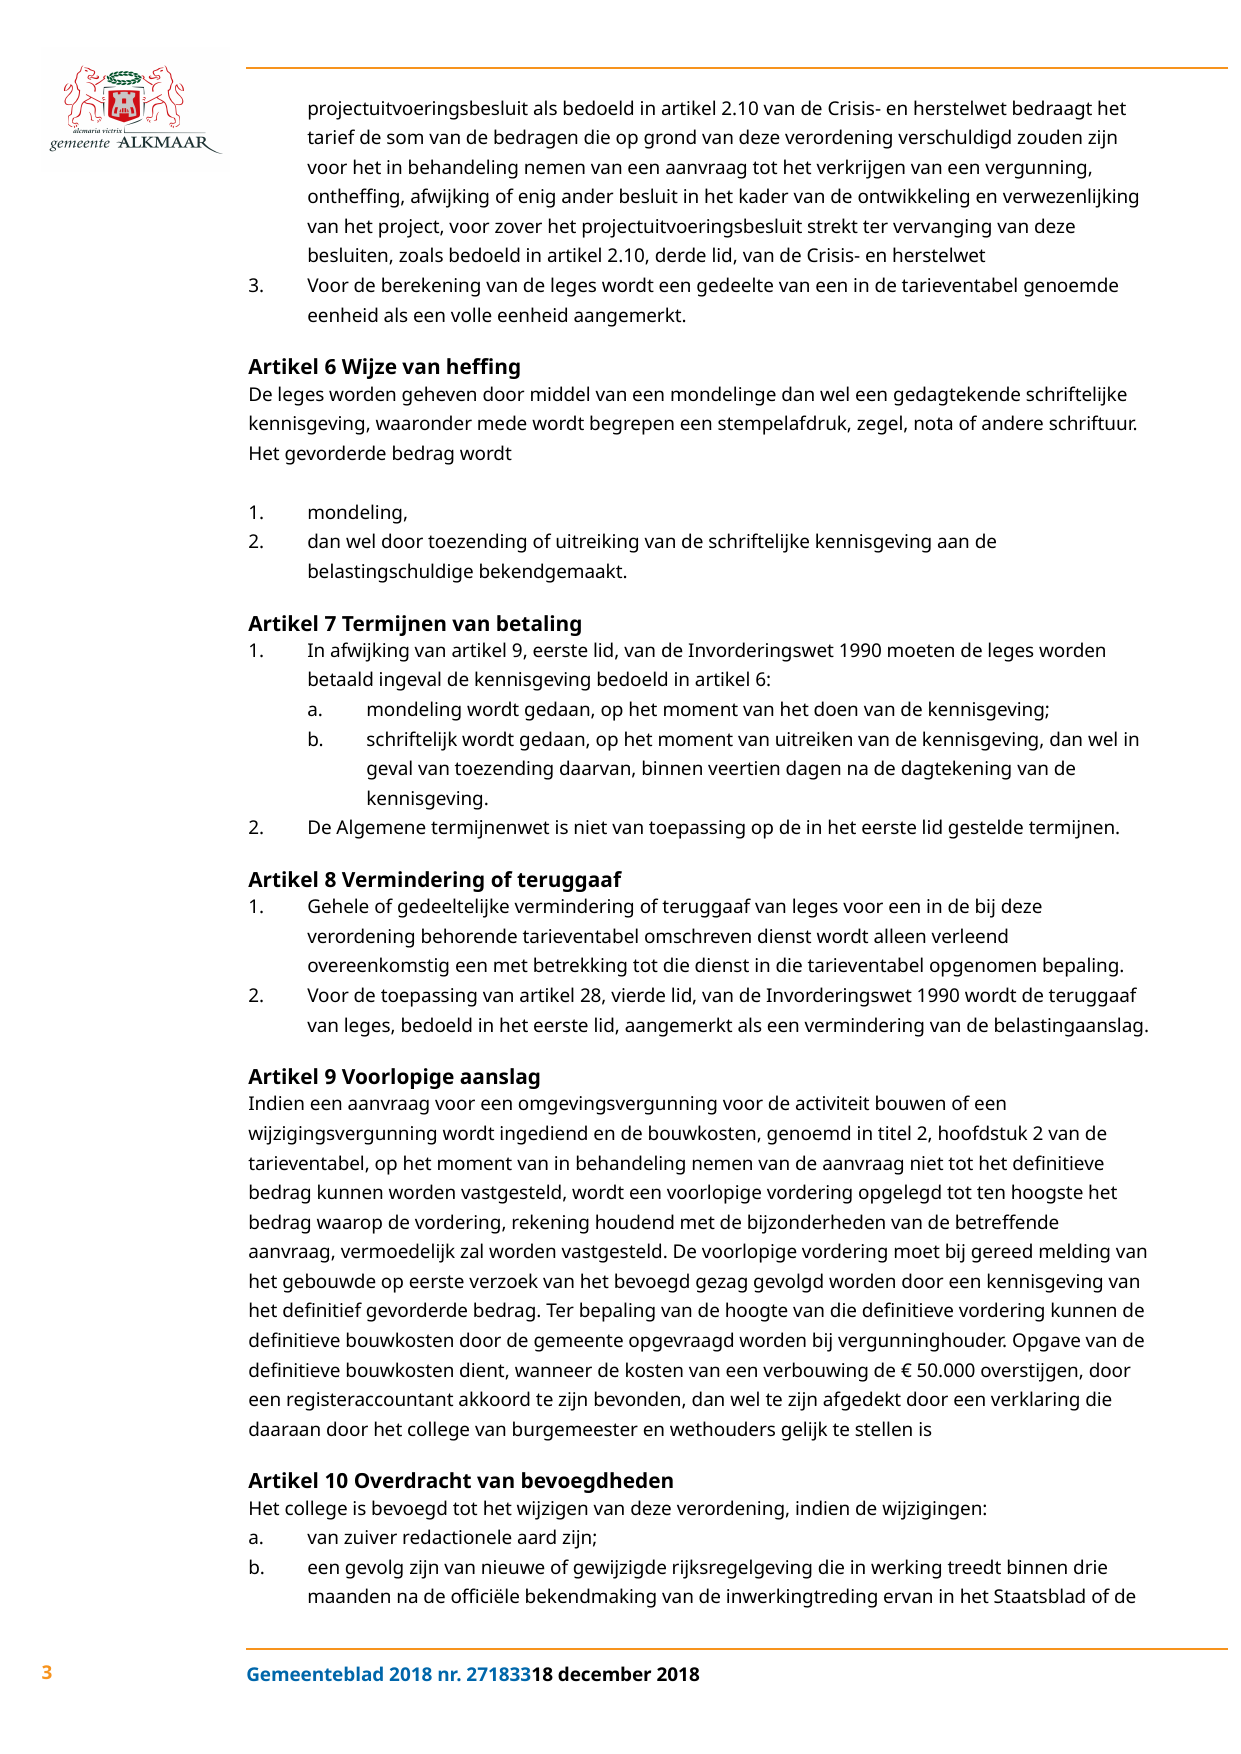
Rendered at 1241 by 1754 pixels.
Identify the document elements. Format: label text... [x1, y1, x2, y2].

text De leges worden geheven door middel van een mondelinge dan wel een gedagtekende schriftelijke kennisgeving, waaronder mede wordt begrepen een stempelafdruk, zegel, nota of andere schriftuur. [248, 381, 1152, 436]
list Voor de berekening van de leges wordt een gedeelte van een in de tarieventabel genoemde eenheid als een volle eenheid aangemerkt. [248, 272, 1152, 328]
text Artikel 10 Overdracht van bevoegdheden [248, 1466, 1152, 1495]
list De Algemene termijnenwet is niet van toepassing op de in het eerste lid gestelde termijnen. [248, 814, 1152, 840]
list mondeling, [248, 499, 1152, 525]
text Artikel 6 Wijze van heffing [248, 352, 1152, 381]
list van zuiver redactionele aard zijn; [248, 1524, 1152, 1550]
text Artikel 7 Termijnen van betaling [248, 609, 1152, 637]
text Artikel 9 Voorlopige aanslag [248, 1062, 1152, 1091]
list projectuitvoeringsbesluit als bedoeld in artikel 2.10 van de Crisis- en herstelwet bedraagt het tarief de som van de bedragen die op grond van deze verordening verschuldigd zouden zijn voor het in behandeling nemen van een aanvraag tot het verkrijgen van een vergunning, ontheffing, afwijking of enig ander besluit in het kader van de ontwikkeling en verwezenlijking van het project, voor zover het projectuitvoeringsbesluit strekt ter vervanging van deze besluiten, zoals bedoeld in artikel 2.10, derde lid, van de Crisis- en herstelwet [248, 95, 1152, 268]
text Artikel 8 Vermindering of teruggaaf [248, 865, 1152, 893]
list Voor de toepassing van artikel 28, vierde lid, van de Invorderingswet 1990 wordt de teruggaaf van leges, bedoeld in het eerste lid, aangemerkt als een vermindering van de belastingaanslag. [248, 982, 1152, 1037]
list een gevolg zijn van nieuwe of gewijzigde rijksregelgeving die in werking treedt binnen drie maanden na de officiële bekendmaking van de inwerkingtreding ervan in het Staatsblad of de [248, 1554, 1152, 1609]
list dan wel door toezending of uitreiking van de schriftelijke kennisgeving aan de belastingschuldige bekendgemaakt. [248, 529, 1152, 584]
list In afwijking van artikel 9, eerste lid, van de Invorderingswet 1990 moeten de leges worden betaald ingeval de kennisgeving bedoeld in artikel 6: [248, 637, 1152, 692]
list Gehele of gedeeltelijke vermindering of teruggaaf van leges voor een in de bij deze verordening behorende tarieventabel omschreven dienst wordt alleen verleend overeenkomstig een met betrekking tot die dienst in die tarieventabel opgenomen bepaling. [248, 893, 1152, 978]
text Het gevorderde bedrag wordt [248, 440, 1152, 466]
picture [41, 47, 231, 172]
list schriftelijk wordt gedaan, op het moment van uitreiken van de kennisgeving, dan wel in geval van toezending daarvan, binnen veertien dagen na de dagtekening van de kennisgeving. [307, 726, 1152, 811]
text Indien een aanvraag voor een omgevingsvergunning voor de activiteit bouwen of een wijzigingsvergunning wordt ingediend en de bouwkosten, genoemd in titel 2, hoofdstuk 2 van de tarieventabel, op het moment van in behandeling nemen van de aanvraag niet tot het definitieve bedrag kunnen worden vastgesteld, wordt een voorlopige vordering opgelegd tot ten hoogste het bedrag waarop de vordering, rekening houdend met de bijzonderheden van de betreffende aanvraag, vermoedelijk zal worden vastgesteld. De voorlopige vordering moet bij gereed melding van het gebouwde op eerste verzoek van het bevoegd gezag gevolgd worden door een kennisgeving van het definitief gevorderde bedrag. Ter bepaling van de hoogte van die definitieve vordering kunnen de definitieve bouwkosten door de gemeente opgevraagd worden bij vergunninghouder. Opgave van de definitieve bouwkosten dient, wanneer de kosten van een verbouwing de € 50.000 overstijgen, door een registeraccountant akkoord te zijn bevonden, dan wel te zijn afgedekt door een verklaring die daaraan door het college van burgemeester en wethouders gelijk te stellen is [248, 1091, 1152, 1442]
list mondeling wordt gedaan, op het moment van het doen van de kennisgeving; [307, 696, 1152, 722]
text Het college is bevoegd tot het wijzigen van deze verordening, indien de wijzigingen: [248, 1495, 1152, 1521]
